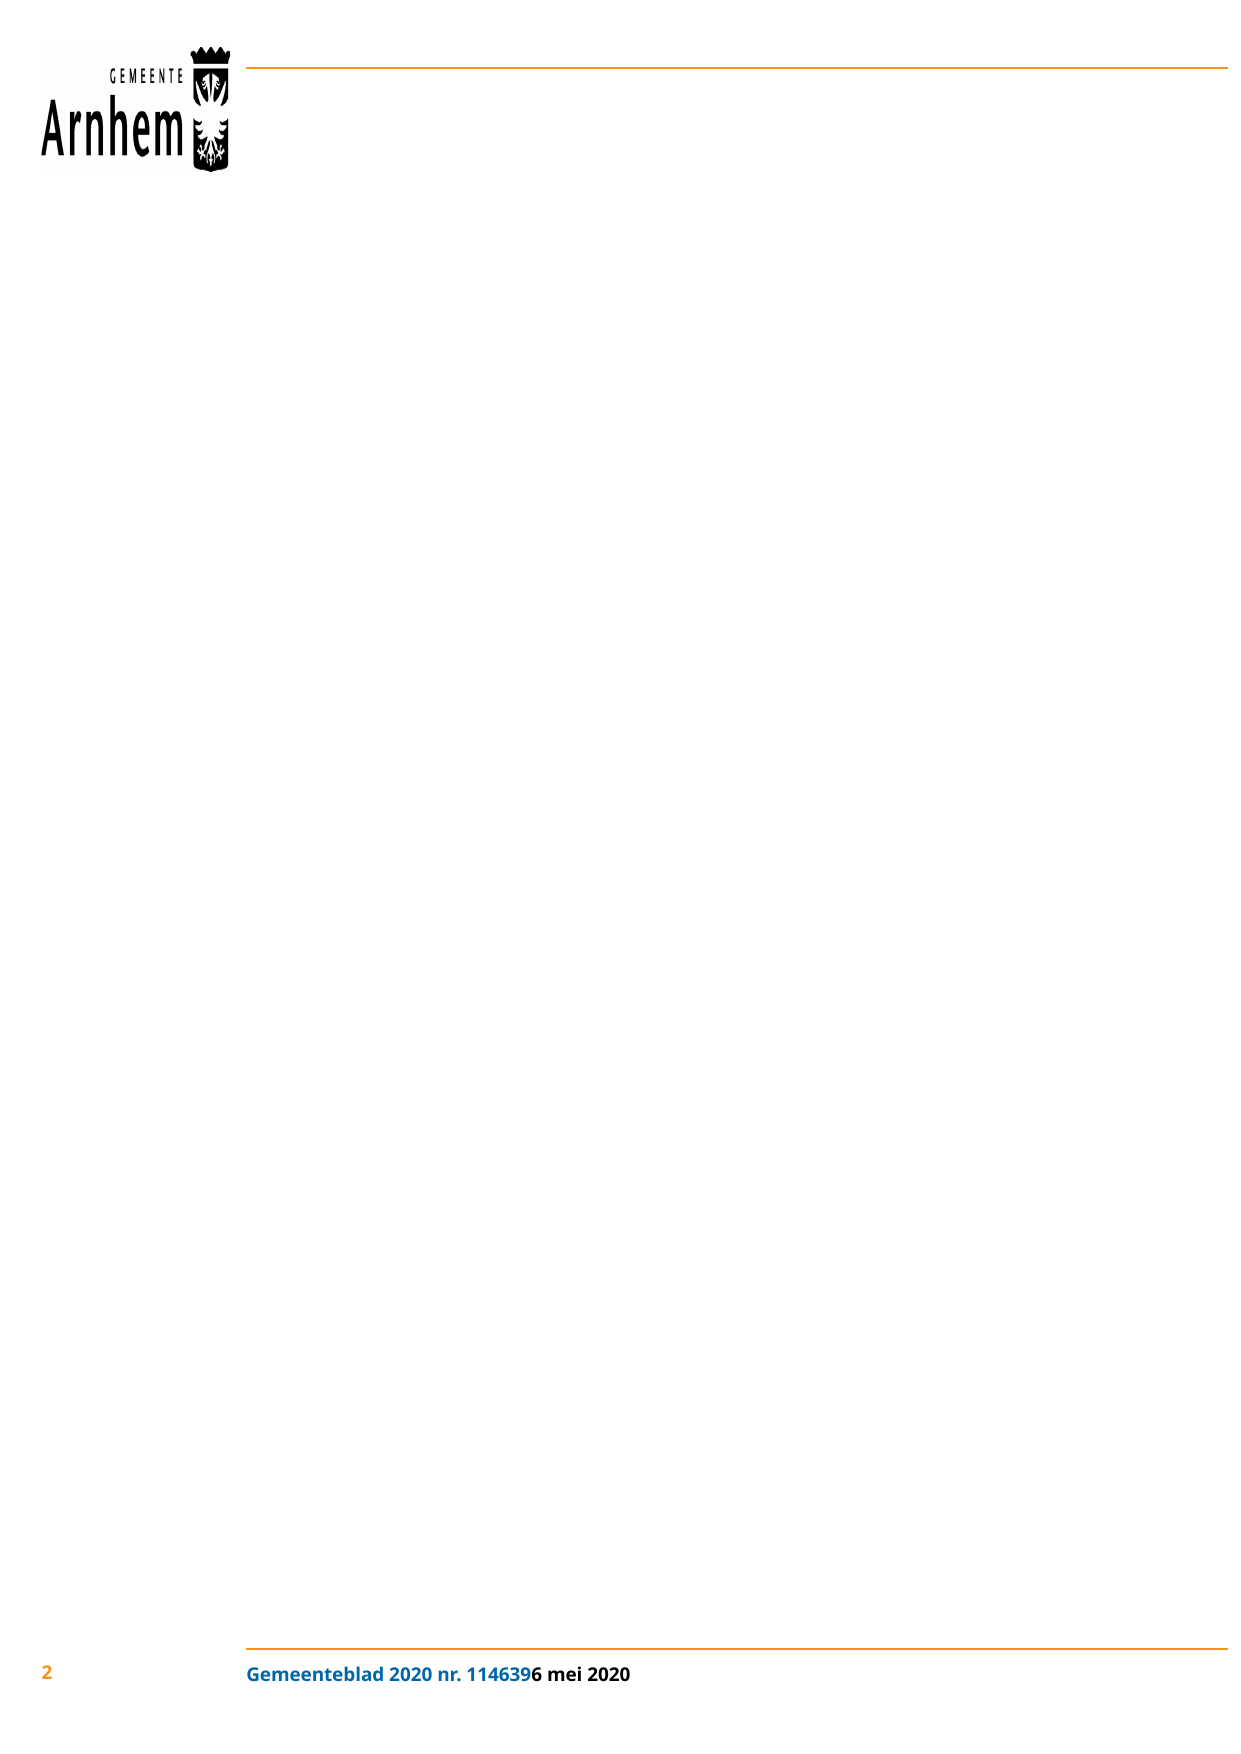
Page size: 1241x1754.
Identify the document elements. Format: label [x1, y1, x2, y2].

picture [41, 47, 231, 172]
